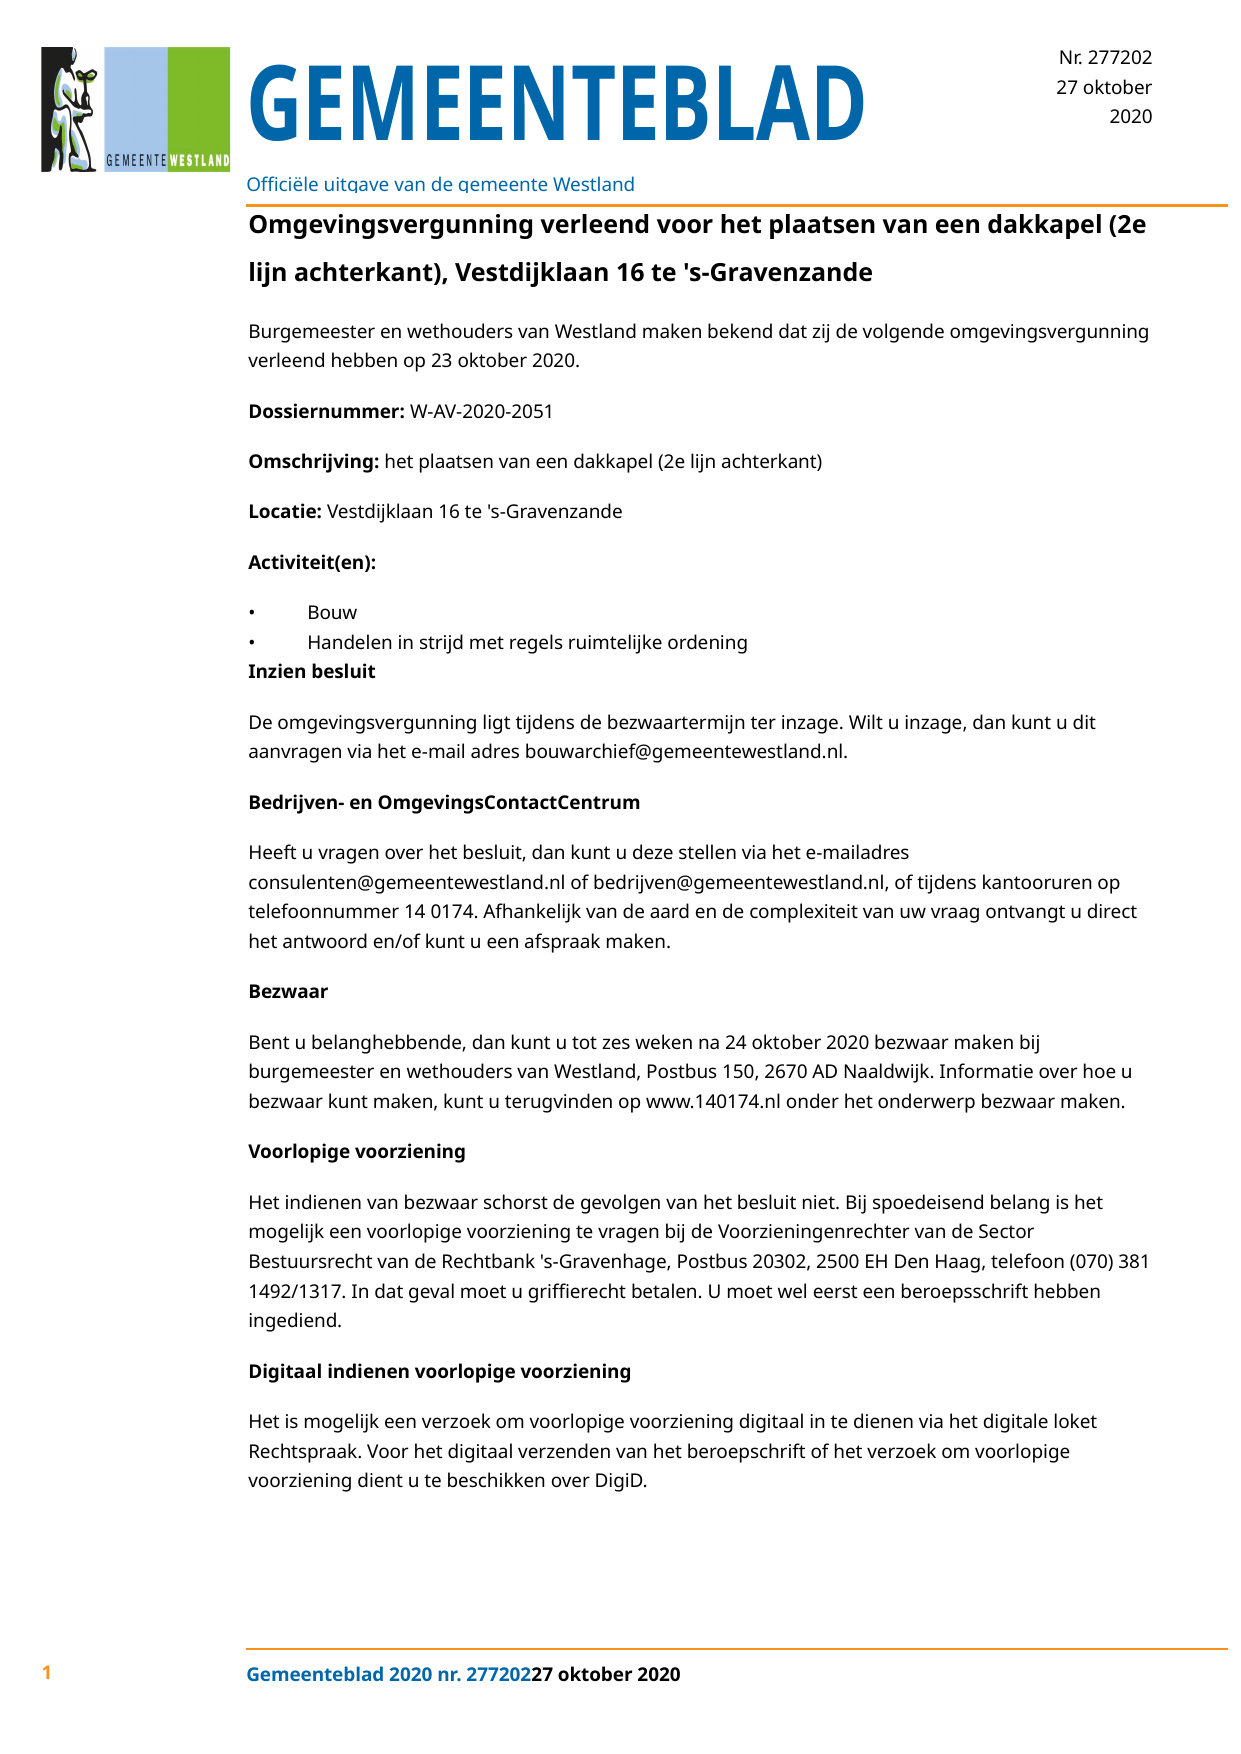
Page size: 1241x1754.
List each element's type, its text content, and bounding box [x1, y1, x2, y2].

text Bezwaar [248, 979, 1152, 1004]
text Omgevingsvergunning verleend voor het plaatsen van een dakkapel (2e lijn achterkant), Vestdijklaan 16 te 's-Gravenzande [248, 207, 1152, 288]
text De omgevingsvergunning ligt tijdens de bezwaartermijn ter inzage. Wilt u inzage, dan kunt u dit aanvragen via het e-mail adres bouwarchief@gemeentewestland.nl. [248, 709, 1152, 764]
list Handelen in strijd met regels ruimtelijke ordening [248, 629, 1152, 655]
list Bouw [248, 599, 1152, 625]
text Activiteit(en): [248, 549, 1152, 575]
picture [41, 47, 231, 172]
text Bedrijven- en OmgevingsContactCentrum [248, 789, 1152, 815]
text Digitaal indienen voorlopige voorziening [248, 1358, 1152, 1384]
text Burgemeester en wethouders van Westland maken bekend dat zij de volgende omgevingsvergunning verleend hebben op 23 oktober 2020. [248, 318, 1152, 373]
text Bent u belanghebbende, dan kunt u tot zes weken na 24 oktober 2020 bezwaar maken bij burgemeester en wethouders van Westland, Postbus 150, 2670 AD Naaldwijk. Informatie over hoe u bezwaar kunt maken, kunt u terugvinden op www.140174.nl onder het onderwerp bezwaar maken. [248, 1029, 1152, 1114]
text Het indienen van bezwaar schorst de gevolgen van het besluit niet. Bij spoedeisend belang is het mogelijk een voorlopige voorziening te vragen bij de Voorzieningenrechter van de Sector Bestuursrecht van de Rechtbank 's-Gravenhage, Postbus 20302, 2500 EH Den Haag, telefoon (070) 381 1492/1317. In dat geval moet u griffierecht betalen. U moet wel eerst een beroepsschrift hebben ingediend. [248, 1189, 1152, 1333]
text Voorlopige voorziening [248, 1139, 1152, 1164]
text Inzien besluit [248, 659, 1152, 684]
text Heeft u vragen over het besluit, dan kunt u deze stellen via het e-mailadres consulenten@gemeentewestland.nl of bedrijven@gemeentewestland.nl, of tijdens kantooruren op telefoonnummer 14 0174. Afhankelijk van de aard en de complexiteit van uw vraag ontvangt u direct het antwoord en/of kunt u een afspraak maken. [248, 839, 1152, 954]
text Omschrijving: het plaatsen van een dakkapel (2e lijn achterkant) [248, 448, 1152, 474]
text Locatie: Vestdijklaan 16 te 's-Gravenzande [248, 499, 1152, 524]
text Het is mogelijk een verzoek om voorlopige voorziening digitaal in te dienen via het digitale loket Rechtspraak. Voor het digitaal verzenden van het beroepschrift of het verzoek om voorlopige voorziening dient u te beschikken over DigiD. [248, 1408, 1152, 1493]
text Dossiernummer: W-AV-2020-2051 [248, 398, 1152, 424]
